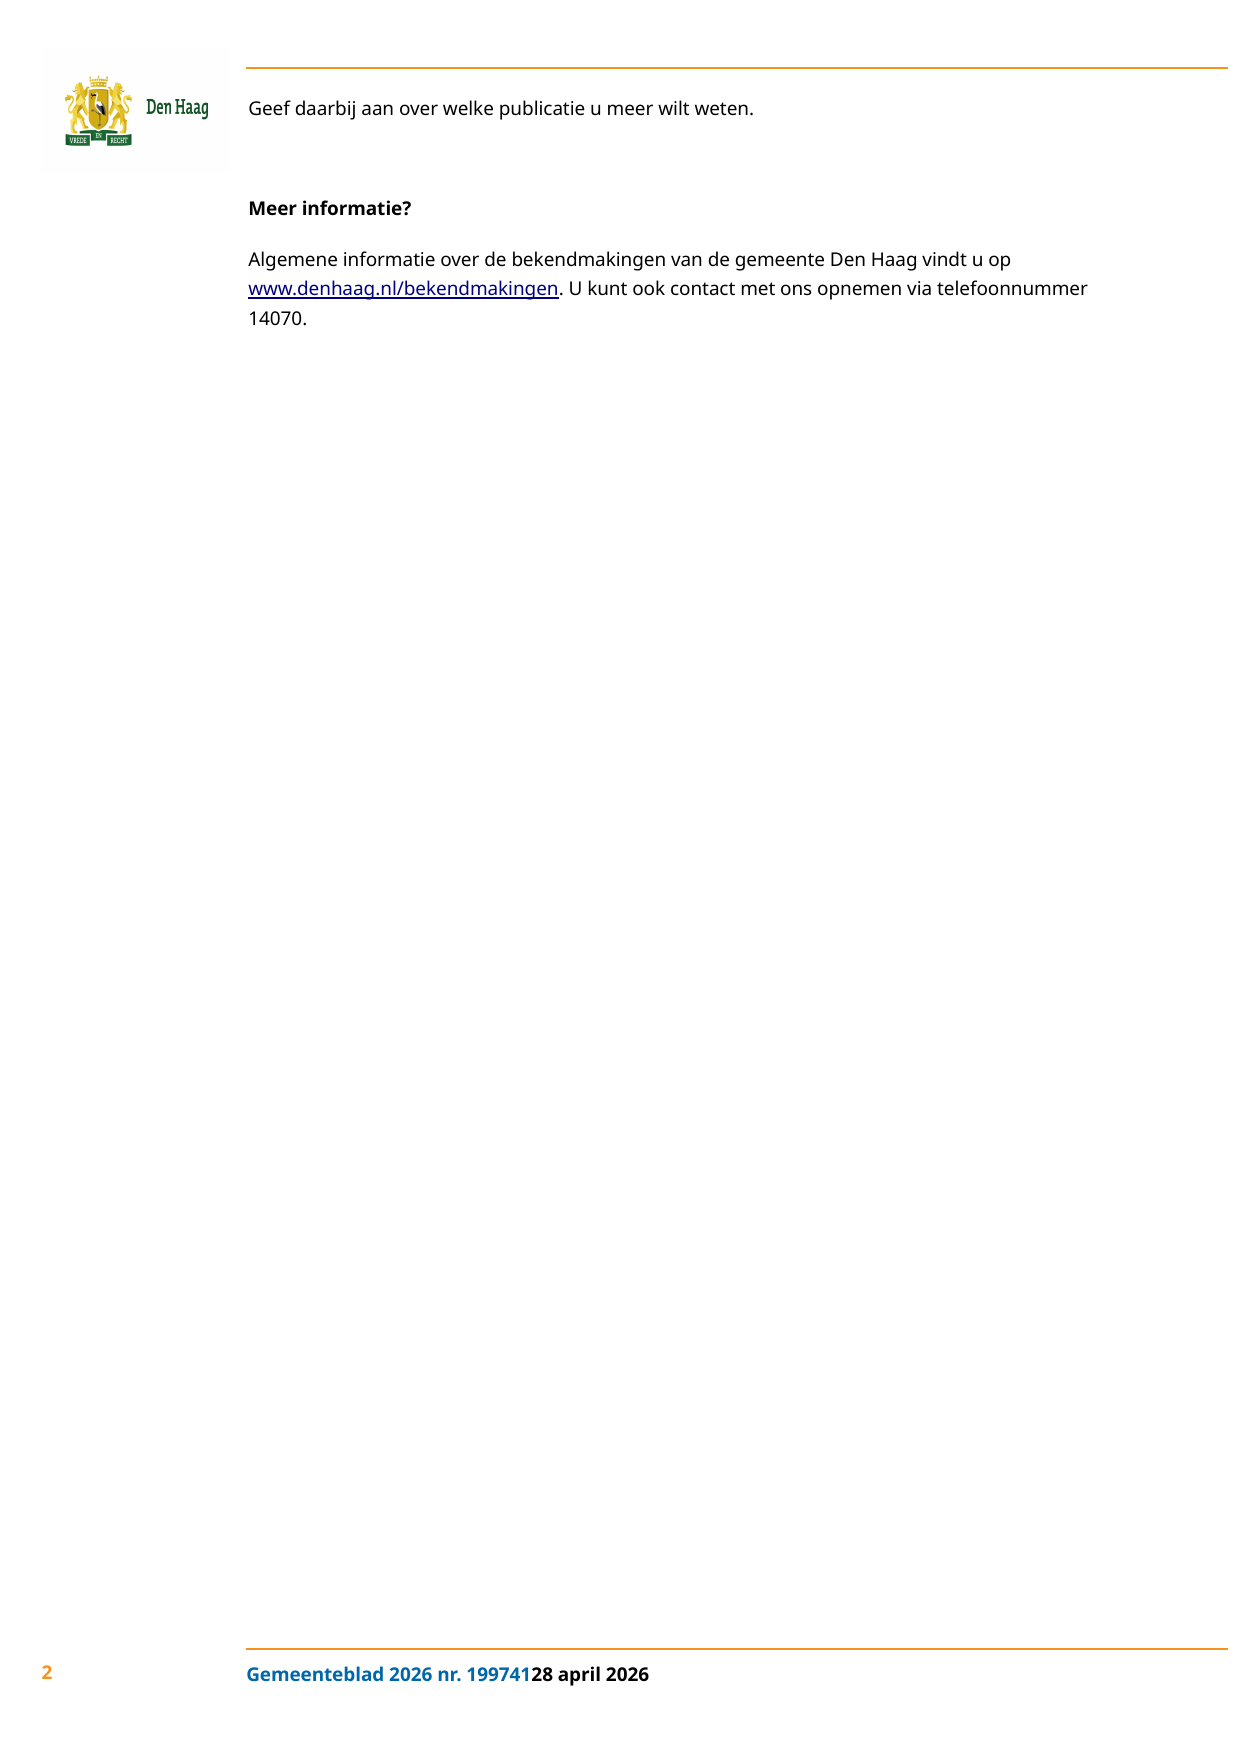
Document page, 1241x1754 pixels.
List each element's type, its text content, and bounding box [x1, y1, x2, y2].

text Meer informatie? [248, 196, 1152, 221]
picture [41, 47, 231, 172]
text Algemene informatie over de bekendmakingen van de gemeente Den Haag vindt u op www.denhaag.nl/bekendmakingen. U kunt ook contact met ons opnemen via telefoonnummer 14070. [248, 246, 1152, 331]
text Geef daarbij aan over welke publicatie u meer wilt weten. [248, 95, 1152, 121]
